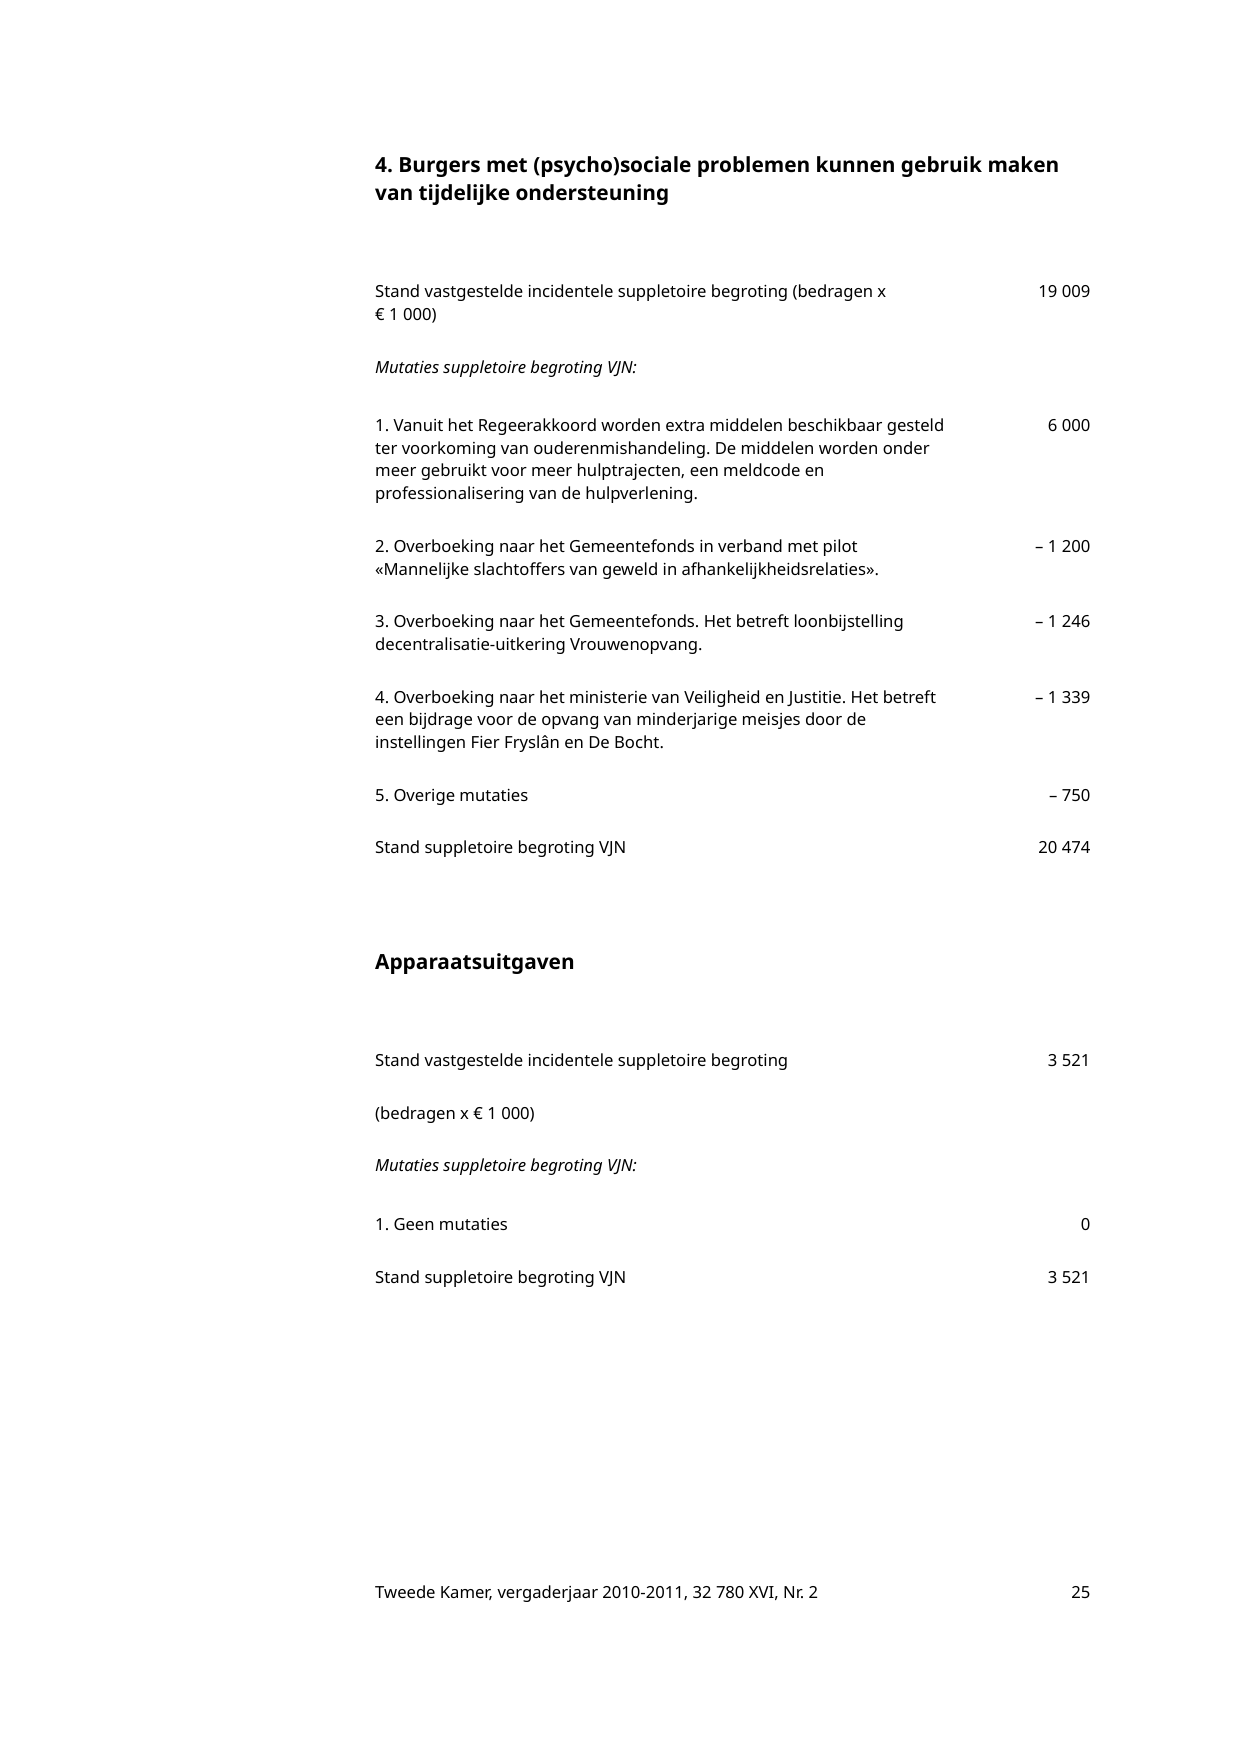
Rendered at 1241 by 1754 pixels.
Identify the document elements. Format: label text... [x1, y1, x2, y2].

table_cell 4. Overboeking naar het ministerie van Veiligheid en Justitie. Het betreft een bijdrage voor de opvang van minderjarige meisjes door de instellingen Fier Fryslân en De Bocht. [375, 685, 947, 783]
table_cell 0 [947, 1213, 1090, 1265]
table_cell – 1 200 [947, 535, 1090, 610]
text Apparaatsuitgaven [375, 947, 1090, 976]
table_header 3 521 [947, 1049, 1090, 1154]
table_header Stand vastgestelde incidentele suppletoire begroting (bedragen x € 1 000) [375, 1049, 947, 1154]
table_cell Stand suppletoire begroting VJN [375, 1265, 947, 1318]
table_cell 3. Overboeking naar het Gemeentefonds. Het betreft loonbijstelling decentralisatie-uitkering Vrouwenopvang. [375, 610, 947, 685]
table_cell 5. Overige mutaties [375, 784, 947, 836]
table_cell 6 000 [947, 414, 1090, 534]
table_cell Mutaties suppletoire begroting VJN: [375, 355, 947, 414]
text 4. Burgers met (psycho)sociale problemen kunnen gebruik maken van tijdelijke ondersteuning [375, 150, 1090, 207]
table_cell 2. Overboeking naar het Gemeentefonds in verband met pilot «Mannelijke slachtoffers van geweld in afhankelijkheidsrelaties». [375, 535, 947, 610]
table_cell [947, 1154, 1090, 1212]
table_cell [947, 355, 1090, 414]
table_cell Mutaties suppletoire begroting VJN: [375, 1154, 947, 1212]
table_header 19 009 [947, 280, 1090, 355]
table_cell – 1 246 [947, 610, 1090, 685]
table_cell 1. Vanuit het Regeerakkoord worden extra middelen beschikbaar gesteld ter voorkoming van ouderenmishandeling. De middelen worden onder meer gebruikt voor meer hulptrajecten, een meldcode en professionalisering van de hulpverlening. [375, 414, 947, 534]
table_cell – 1 339 [947, 685, 1090, 783]
table_cell 3 521 [947, 1265, 1090, 1318]
table_cell 20 474 [947, 836, 1090, 889]
table_cell 1. Geen mutaties [375, 1213, 947, 1265]
table_cell Stand suppletoire begroting VJN [375, 836, 947, 889]
table_cell – 750 [947, 784, 1090, 836]
table_header Stand vastgestelde incidentele suppletoire begroting (bedragen x € 1 000) [375, 280, 947, 355]
